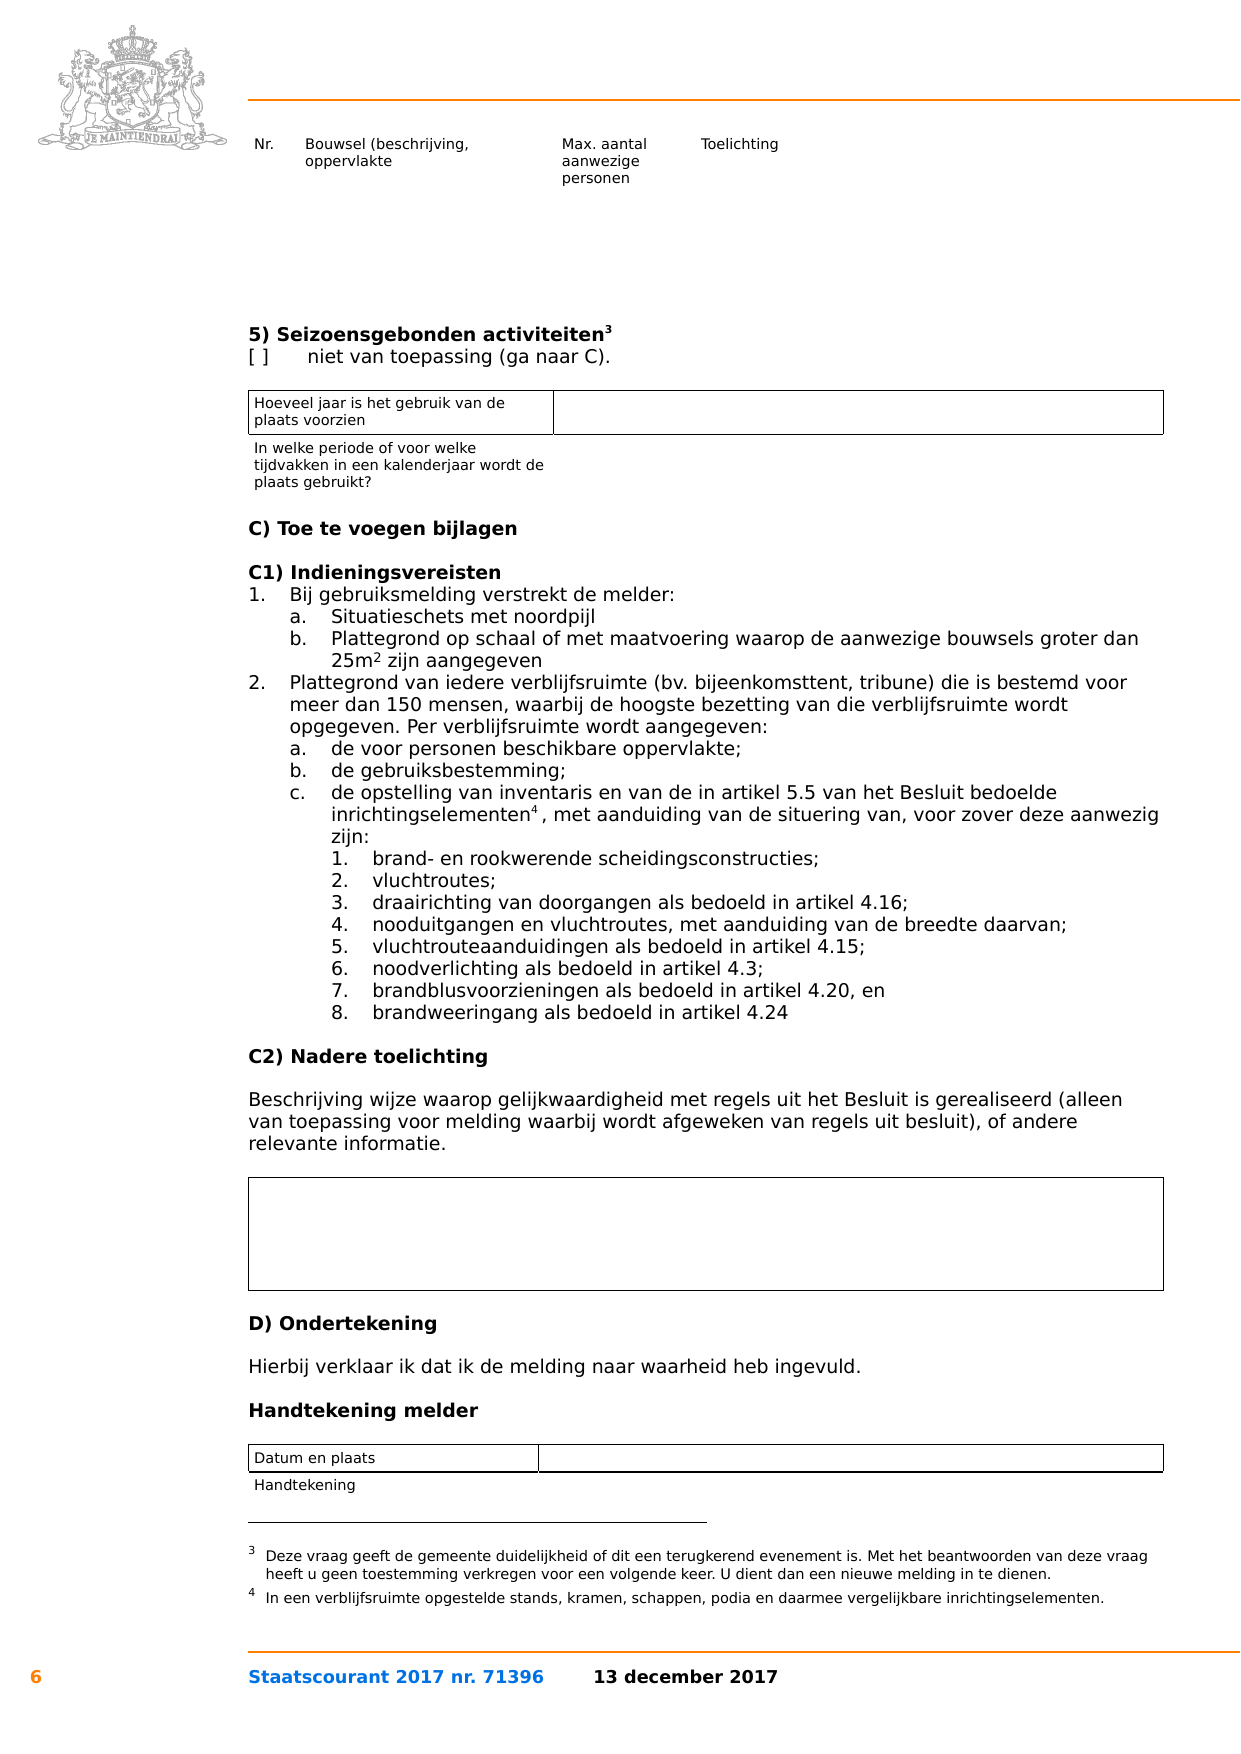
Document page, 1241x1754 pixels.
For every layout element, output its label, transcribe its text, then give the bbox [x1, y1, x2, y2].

text In een verblijfsruimte opgestelde stands, kramen, schappen, podia en daarmee vergelijkbare inrichtingselementen. [248, 1586, 1163, 1608]
table_cell [556, 220, 694, 246]
text a. Situatieschets met noordpijl [289, 606, 1163, 628]
subtitle C2) Nadere toelichting [248, 1046, 1163, 1067]
text b. Plattegrond op schaal of met maatvoering waarop de aanwezige bouwsels groter dan 25m2 zijn aangegeven [289, 628, 1163, 672]
text a. de voor personen beschikbare oppervlakte; [289, 738, 1163, 760]
table_cell [554, 435, 1163, 495]
table_cell [249, 192, 298, 219]
subtitle C1) Indieningsvereisten [248, 562, 1163, 584]
table_cell [696, 192, 1163, 219]
table_cell [696, 220, 1163, 246]
table_cell [249, 1251, 1163, 1268]
table_header Hoeveel jaar is het gebruik van de plaats voorzien [249, 391, 553, 434]
table_cell [299, 247, 555, 273]
text Beschrijving wijze waarop gelijkwaardigheid met regels uit het Besluit is gerealiseerd (alleen van toepassing voor melding waarbij wordt afgeweken van regels uit besluit), of andere relevante informatie. [248, 1089, 1163, 1155]
table_cell [299, 192, 555, 219]
table_cell [299, 275, 555, 301]
table_cell [249, 247, 298, 273]
table_cell [249, 220, 298, 246]
table_cell [696, 247, 1163, 273]
table_cell [556, 247, 694, 273]
text Deze vraag geeft de gemeente duidelijkheid of dit een terugkerend evenement is. Met het beantwoorden van deze vraag heeft u geen toestemming verkregen voor een volgende keer. U dient dan een nieuwe melding in te dienen. [248, 1544, 1163, 1583]
table_header Nr. [249, 131, 298, 191]
subtitle Handtekening melder [248, 1400, 1163, 1422]
table_cell Handtekening [249, 1473, 538, 1499]
table_header [249, 1178, 1163, 1200]
table_cell In welke periode of voor welke tijdvakken in een kalenderjaar wordt de plaats gebruikt? [249, 435, 553, 495]
table_header Bouwsel (beschrijving, oppervlakte [299, 131, 555, 191]
table_header Datum en plaats [249, 1445, 538, 1471]
subtitle 5) Seizoensgebonden activiteiten [248, 324, 1163, 346]
table_cell [556, 192, 694, 219]
subtitle D) Ondertekening [248, 1312, 1163, 1334]
text 1. brand- en rookwerende scheidingsconstructies; [331, 848, 1163, 870]
text 8. brandweeringang als bedoeld in artikel 4.24 [331, 1002, 1163, 1024]
table_header Toelichting [696, 131, 1163, 191]
table_cell [249, 1268, 1163, 1289]
text 6. noodverlichting als bedoeld in artikel 4.3; [331, 958, 1163, 980]
text 2. Plattegrond van iedere verblijfsruimte (bv. bijeenkomsttent, tribune) die is bestemd voor meer dan 150 mensen, waarbij de hoogste bezetting van die verblijfsruimte wordt opgegeven. Per verblijfsruimte wordt aangegeven: [248, 672, 1163, 738]
text [ ] niet van toepassing (ga naar C). [248, 346, 1163, 368]
text 1. Bij gebruiksmelding verstrekt de melder: [248, 584, 1163, 606]
text 5. vluchtrouteaanduidingen als bedoeld in artikel 4.15; [331, 936, 1163, 958]
table_cell [539, 1473, 1163, 1499]
table_header Max. aantal aanwezige personen [556, 131, 694, 191]
table_cell [249, 1234, 1163, 1251]
text 7. brandblusvoorzieningen als bedoeld in artikel 4.20, en [331, 980, 1163, 1002]
table_cell [696, 275, 1163, 301]
text Hierbij verklaar ik dat ik de melding naar waarheid heb ingevuld. [248, 1356, 1163, 1378]
text 4. nooduitgangen en vluchtroutes, met aanduiding van de breedte daarvan; [331, 914, 1163, 936]
table_header [539, 1445, 1163, 1471]
table_cell [249, 1217, 1163, 1234]
picture [38, 25, 227, 150]
text 2. vluchtroutes; [331, 870, 1163, 892]
table_cell [249, 1200, 1163, 1217]
text c. de opstelling van inventaris en van de in artikel 5.5 van het Besluit bedoelde inrichtingselementen, met aanduiding van de situering van, voor zover deze aanwezig zijn: [289, 782, 1163, 848]
text 3. draairichting van doorgangen als bedoeld in artikel 4.16; [331, 892, 1163, 914]
table_header [554, 391, 1163, 434]
text b. de gebruiksbestemming; [289, 760, 1163, 782]
subtitle C) Toe te voegen bijlagen [248, 518, 1163, 540]
table_cell [556, 275, 694, 301]
table_cell [299, 220, 555, 246]
table_cell [249, 275, 298, 301]
